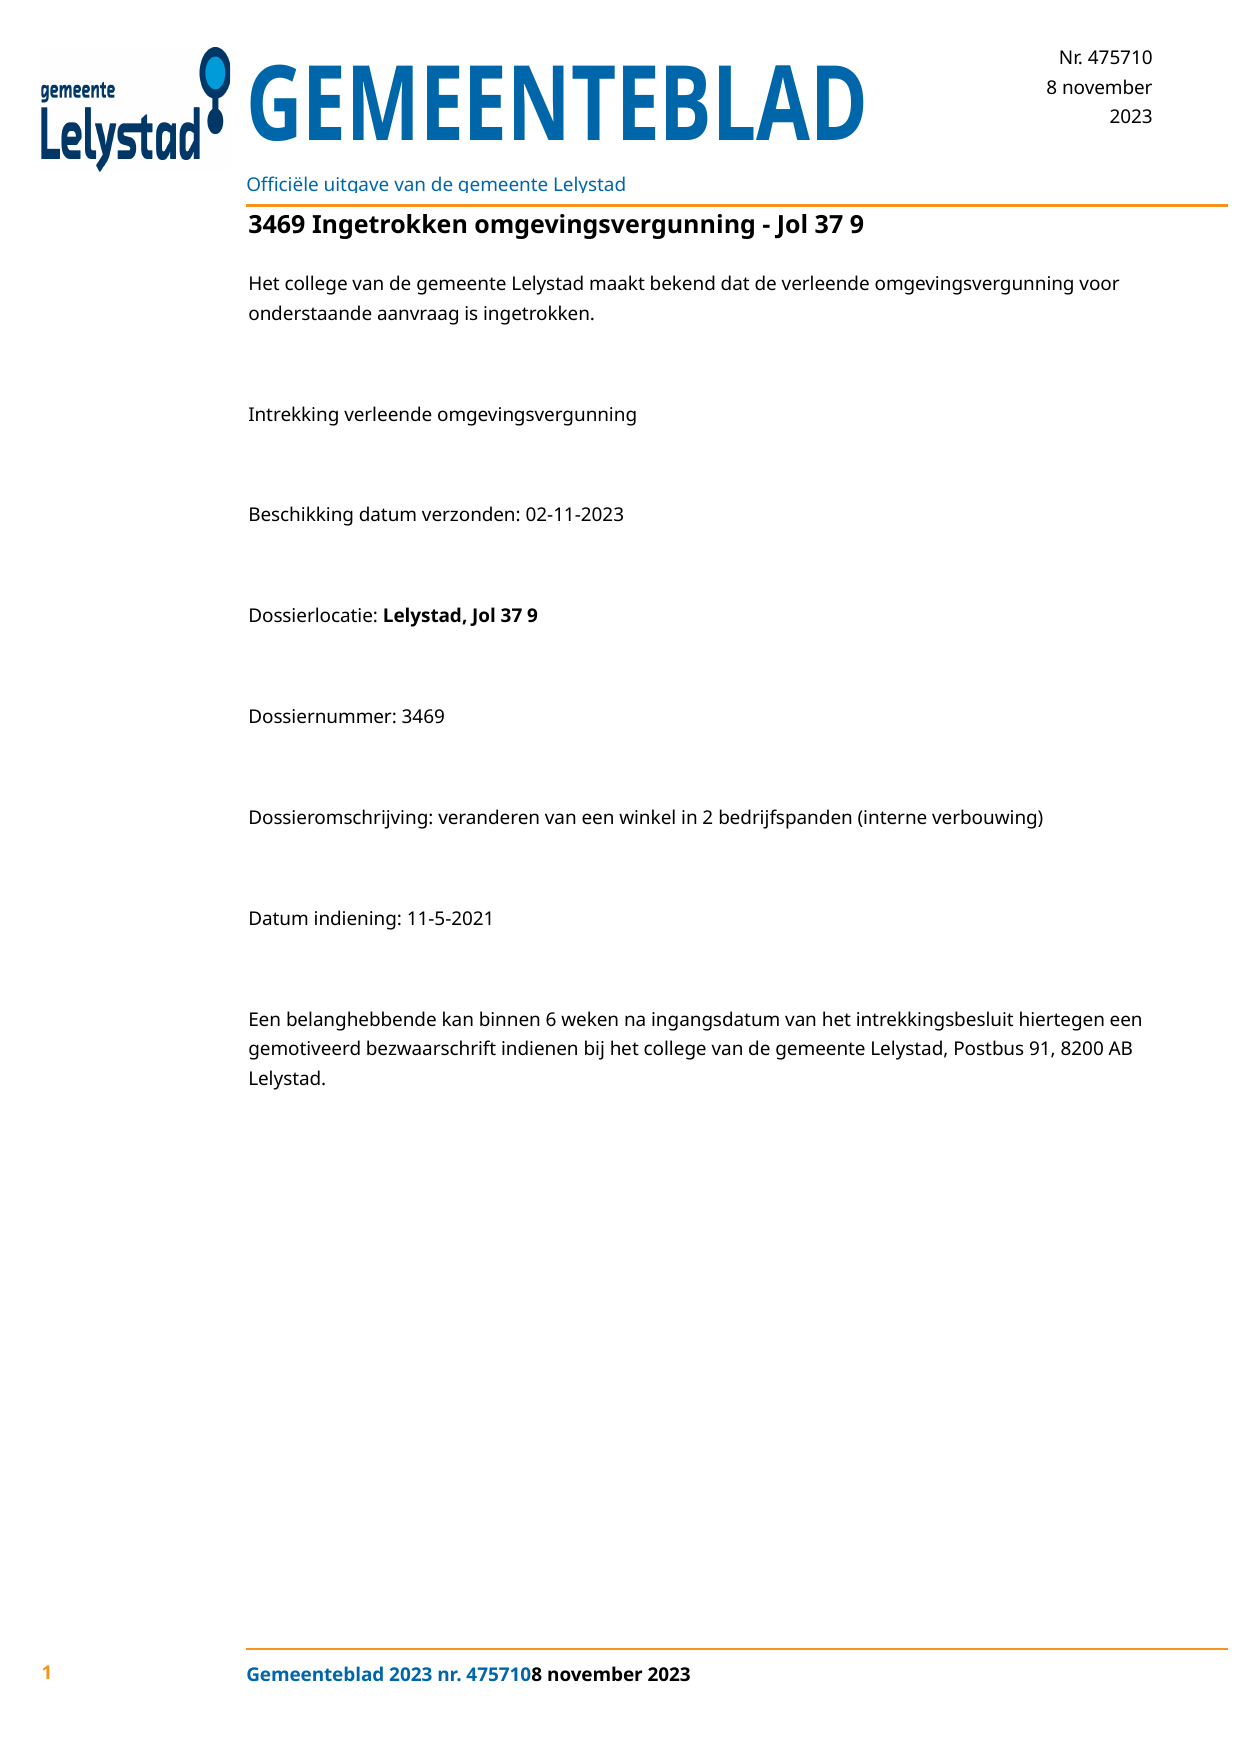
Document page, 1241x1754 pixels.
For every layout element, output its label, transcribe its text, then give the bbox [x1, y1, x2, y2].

text Datum indiening: 11-5-2021 [248, 905, 1152, 931]
text Het college van de gemeente Lelystad maakt bekend dat de verleende omgevingsvergunning voor onderstaande aanvraag is ingetrokken. [248, 270, 1152, 326]
text Dossierlocatie: Lelystad, Jol 37 9 [248, 602, 1152, 628]
text Beschikking datum verzonden: 02-11-2023 [248, 502, 1152, 527]
text Een belanghebbende kan binnen 6 weken na ingangsdatum van het intrekkingsbesluit hiertegen een gemotiveerd bezwaarschrift indienen bij het college van de gemeente Lelystad, Postbus 91, 8200 AB Lelystad. [248, 1006, 1152, 1091]
text Dossieromschrijving: veranderen van een winkel in 2 bedrijfspanden (interne verbouwing) [248, 804, 1152, 830]
picture [41, 47, 231, 172]
text Dossiernummer: 3469 [248, 703, 1152, 729]
text Intrekking verleende omgevingsvergunning [248, 401, 1152, 426]
text 3469 Ingetrokken omgevingsvergunning - Jol 37 9 [248, 207, 1152, 241]
